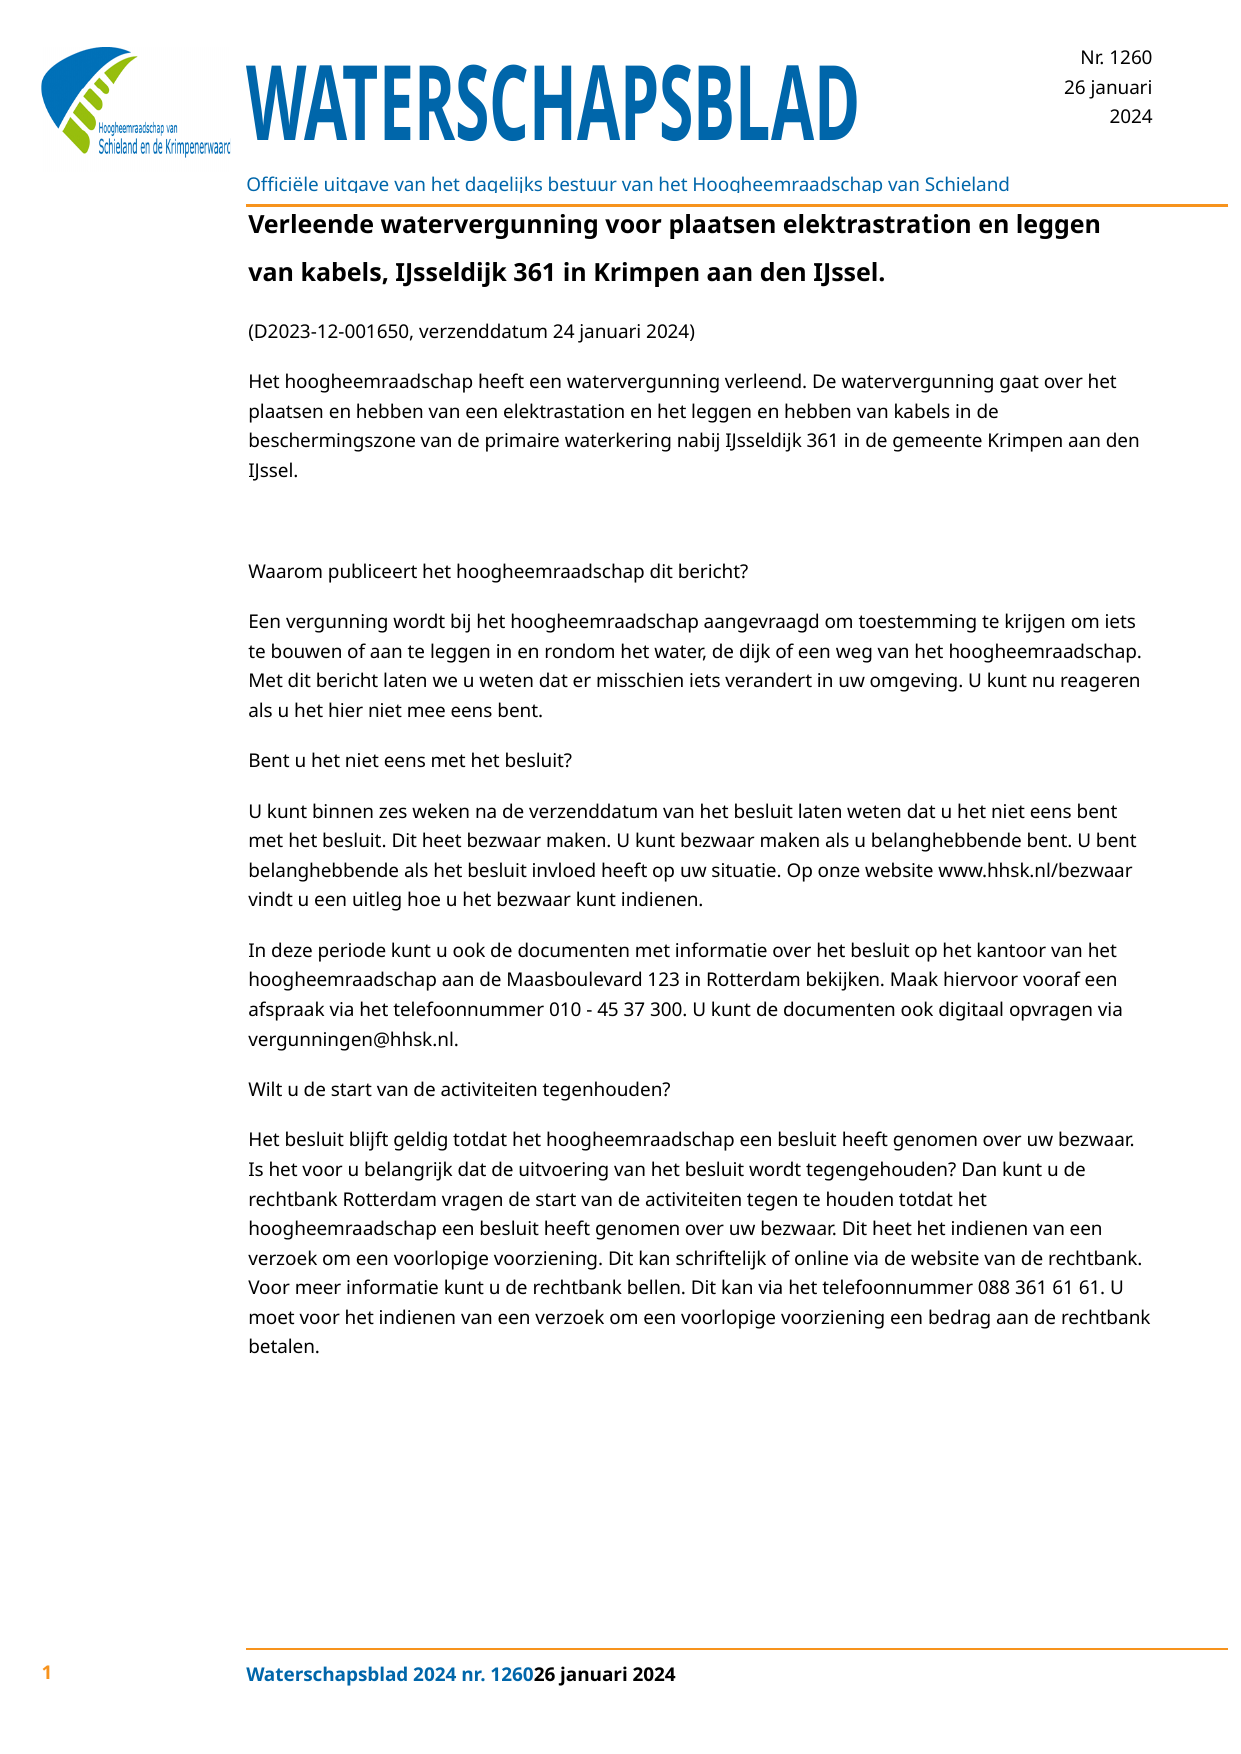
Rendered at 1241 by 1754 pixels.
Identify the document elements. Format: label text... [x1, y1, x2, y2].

text Het besluit blijft geldig totdat het hoogheemraadschap een besluit heeft genomen over uw bezwaar. Is het voor u belangrijk dat de uitvoering van het besluit wordt tegengehouden? Dan kunt u de rechtbank Rotterdam vragen de start van de activiteiten tegen te houden totdat het hoogheemraadschap een besluit heeft genomen over uw bezwaar. Dit heet het indienen van een verzoek om een voorlopige voorziening. Dit kan schriftelijk of online via de website van de rechtbank. Voor meer informatie kunt u de rechtbank bellen. Dit kan via het telefoonnummer 088 361 61 61. U moet voor het indienen van een verzoek om een voorlopige voorziening een bedrag aan de rechtbank betalen. [248, 1127, 1152, 1359]
text Waarom publiceert het hoogheemraadschap dit bericht? [248, 558, 1152, 584]
text U kunt binnen zes weken na de verzenddatum van het besluit laten weten dat u het niet eens bent met het besluit. Dit heet bezwaar maken. U kunt bezwaar maken als u belanghebbende bent. U bent belanghebbende als het besluit invloed heeft op uw situatie. Op onze website www.hhsk.nl/bezwaar vindt u een uitleg hoe u het bezwaar kunt indienen. [248, 798, 1152, 912]
text (D2023-12-001650, verzenddatum 24 januari 2024) [248, 318, 1152, 344]
text Verleende watervergunning voor plaatsen elektrastration en leggen van kabels, IJsseldijk 361 in Krimpen aan den IJssel. [248, 207, 1152, 288]
text Een vergunning wordt bij het hoogheemraadschap aangevraagd om toestemming te krijgen om iets te bouwen of aan te leggen in en rondom het water, de dijk of een weg van het hoogheemraadschap. Met dit bericht laten we u weten dat er misschien iets verandert in uw omgeving. U kunt nu reageren als u het hier niet mee eens bent. [248, 608, 1152, 723]
text Het hoogheemraadschap heeft een watervergunning verleend. De watervergunning gaat over het plaatsen en hebben van een elektrastation en het leggen en hebben van kabels in de beschermingszone van de primaire waterkering nabij IJsseldijk 361 in de gemeente Krimpen aan den IJssel. [248, 368, 1152, 483]
text Bent u het niet eens met het besluit? [248, 747, 1152, 773]
text In deze periode kunt u ook de documenten met informatie over het besluit op het kantoor van het hoogheemraadschap aan de Maasboulevard 123 in Rotterdam bekijken. Maak hiervoor vooraf een afspraak via het telefoonnummer 010 - 45 37 300. U kunt de documenten ook digitaal opvragen via vergunningen@hhsk.nl. [248, 937, 1152, 1052]
text Wilt u de start van de activiteiten tegenhouden? [248, 1076, 1152, 1102]
picture [41, 47, 231, 172]
